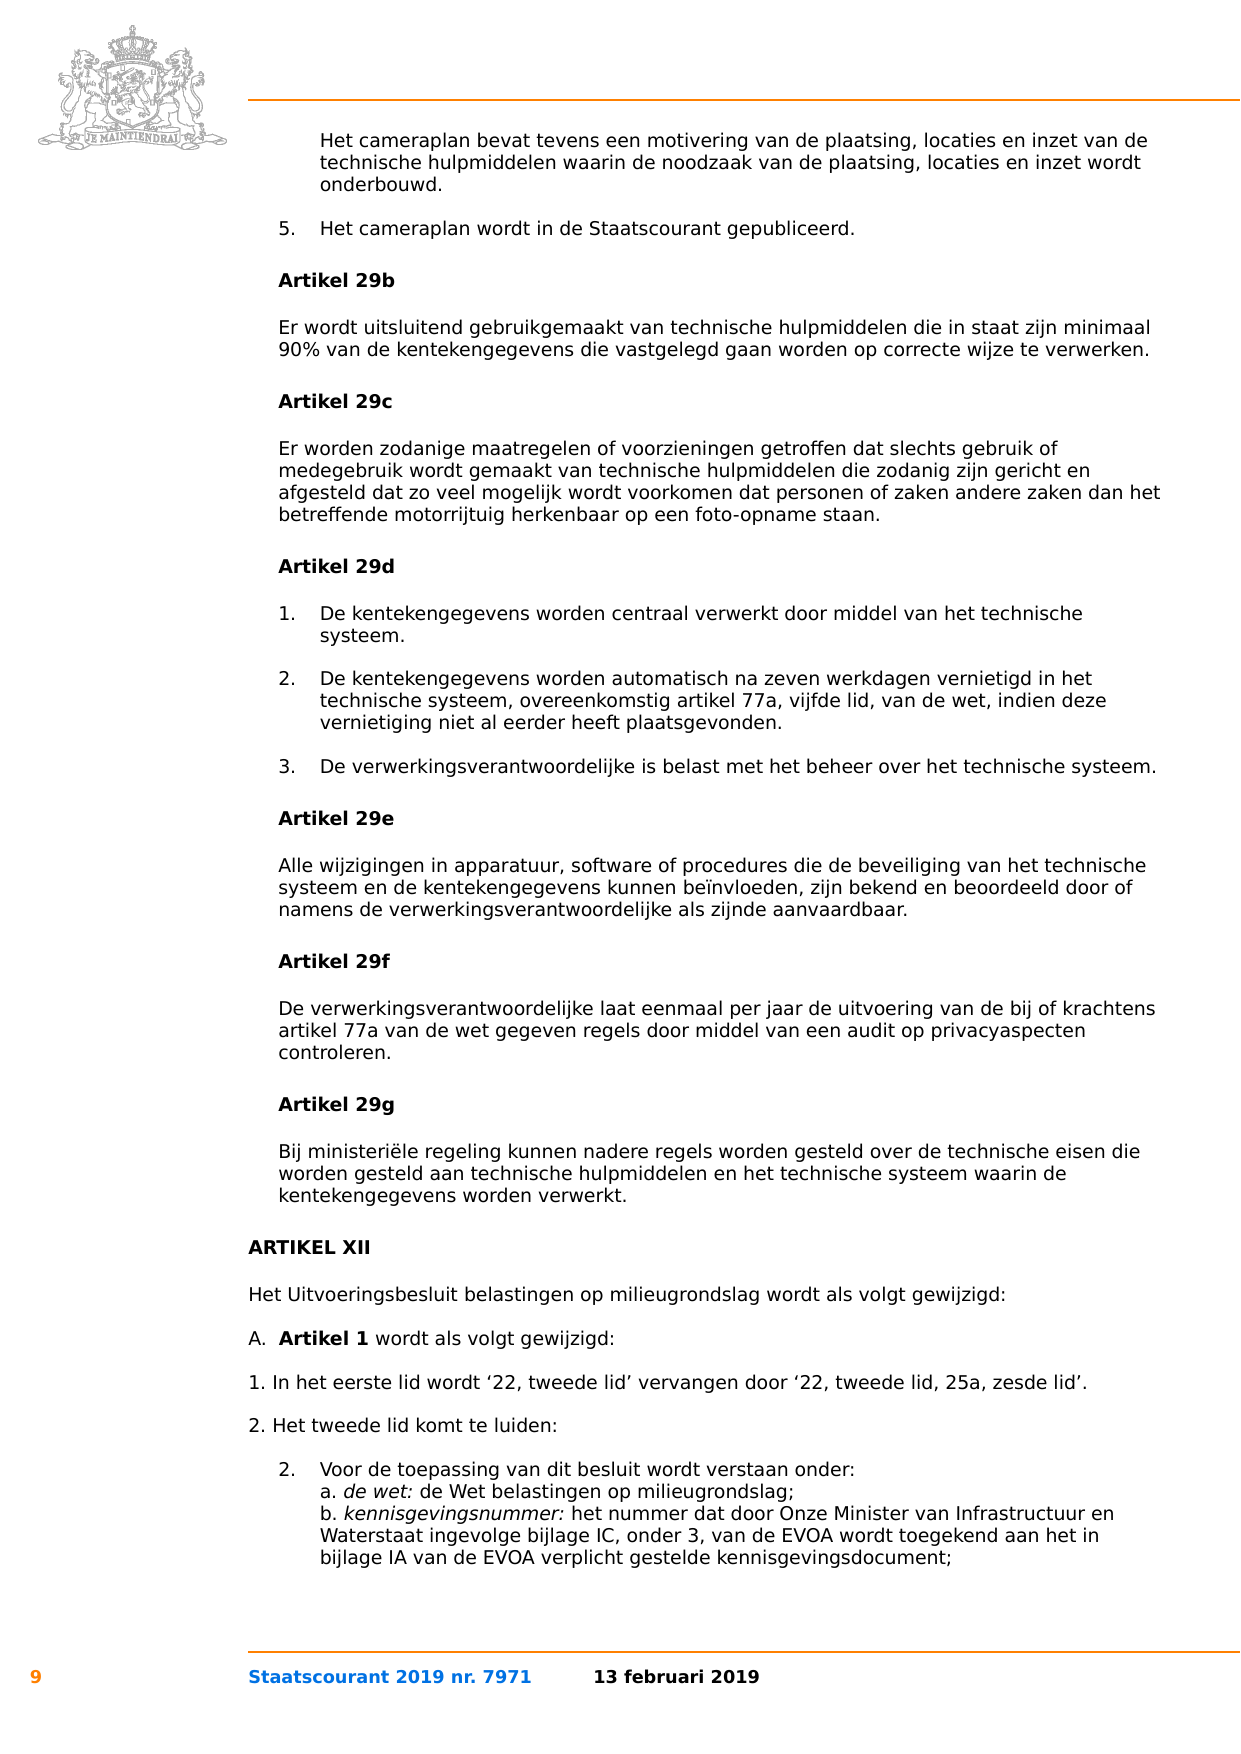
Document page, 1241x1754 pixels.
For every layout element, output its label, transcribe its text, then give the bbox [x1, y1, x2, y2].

subtitle Artikel 29g [278, 1094, 1163, 1116]
subtitle Artikel 29f [278, 951, 1163, 973]
text Het Uitvoeringsbesluit belastingen op milieugrondslag wordt als volgt gewijzigd: [248, 1284, 1163, 1306]
subtitle Artikel 29b [278, 270, 1163, 292]
text 2. De kentekengegevens worden automatisch na zeven werkdagen vernietigd in het technische systeem, overeenkomstig artikel 77a, vijfde lid, van de wet, indien deze vernietiging niet al eerder heeft plaatsgevonden. [278, 668, 1163, 734]
subtitle ARTIKEL XII [248, 1237, 1163, 1259]
picture [38, 25, 227, 150]
text 3. De verwerkingsverantwoordelijke is belast met het beheer over het technische systeem. [278, 756, 1163, 778]
text De verwerkingsverantwoordelijke laat eenmaal per jaar de uitvoering van de bij of krachtens artikel 77a van de wet gegeven regels door middel van een audit op privacyaspecten controleren. [278, 998, 1163, 1064]
text Er wordt uitsluitend gebruikgemaakt van technische hulpmiddelen die in staat zijn minimaal 90% van de kentekengegevens die vastgelegd gaan worden op correcte wijze te verwerken. [278, 317, 1163, 361]
text b. kennisgevingsnummer: het nummer dat door Onze Minister van Infrastructuur en Waterstaat ingevolge bijlage IC, onder 3, van de EVOA wordt toegekend aan het in bijlage IA van de EVOA verplicht gestelde kennisgevingsdocument; [319, 1503, 1163, 1569]
text Alle wijzigingen in apparatuur, software of procedures die de beveiliging van het technische systeem en de kentekengegevens kunnen beïnvloeden, zijn bekend en beoordeeld door of namens de verwerkingsverantwoordelijke als zijnde aanvaardbaar. [278, 855, 1163, 921]
text A. Artikel 1 wordt als volgt gewijzigd: [248, 1328, 1163, 1350]
subtitle Artikel 29e [278, 808, 1163, 830]
subtitle Artikel 29d [278, 556, 1163, 577]
text Het cameraplan bevat tevens een motivering van de plaatsing, locaties en inzet van de technische hulpmiddelen waarin de noodzaak van de plaatsing, locaties en inzet wordt onderbouwd. [278, 130, 1163, 196]
text Bij ministeriële regeling kunnen nadere regels worden gesteld over de technische eisen die worden gesteld aan technische hulpmiddelen en het technische systeem waarin de kentekengegevens worden verwerkt. [278, 1141, 1163, 1207]
text 2. Het tweede lid komt te luiden: [248, 1415, 1163, 1437]
text a. de wet: de Wet belastingen op milieugrondslag; [319, 1481, 1163, 1503]
subtitle Artikel 29c [278, 391, 1163, 413]
text Er worden zodanige maatregelen of voorzieningen getroffen dat slechts gebruik of medegebruik wordt gemaakt van technische hulpmiddelen die zodanig zijn gericht en afgesteld dat zo veel mogelijk wordt voorkomen dat personen of zaken andere zaken dan het betreffende motorrijtuig herkenbaar op een foto-opname staan. [278, 438, 1163, 526]
text 5. Het cameraplan wordt in de Staatscourant gepubliceerd. [278, 218, 1163, 240]
text 1. De kentekengegevens worden centraal verwerkt door middel van het technische systeem. [278, 602, 1163, 646]
text 1. In het eerste lid wordt ‘22, tweede lid’ vervangen door ‘22, tweede lid, 25a, zesde lid’. [248, 1372, 1163, 1393]
text 2. Voor de toepassing van dit besluit wordt verstaan onder: [278, 1459, 1163, 1481]
